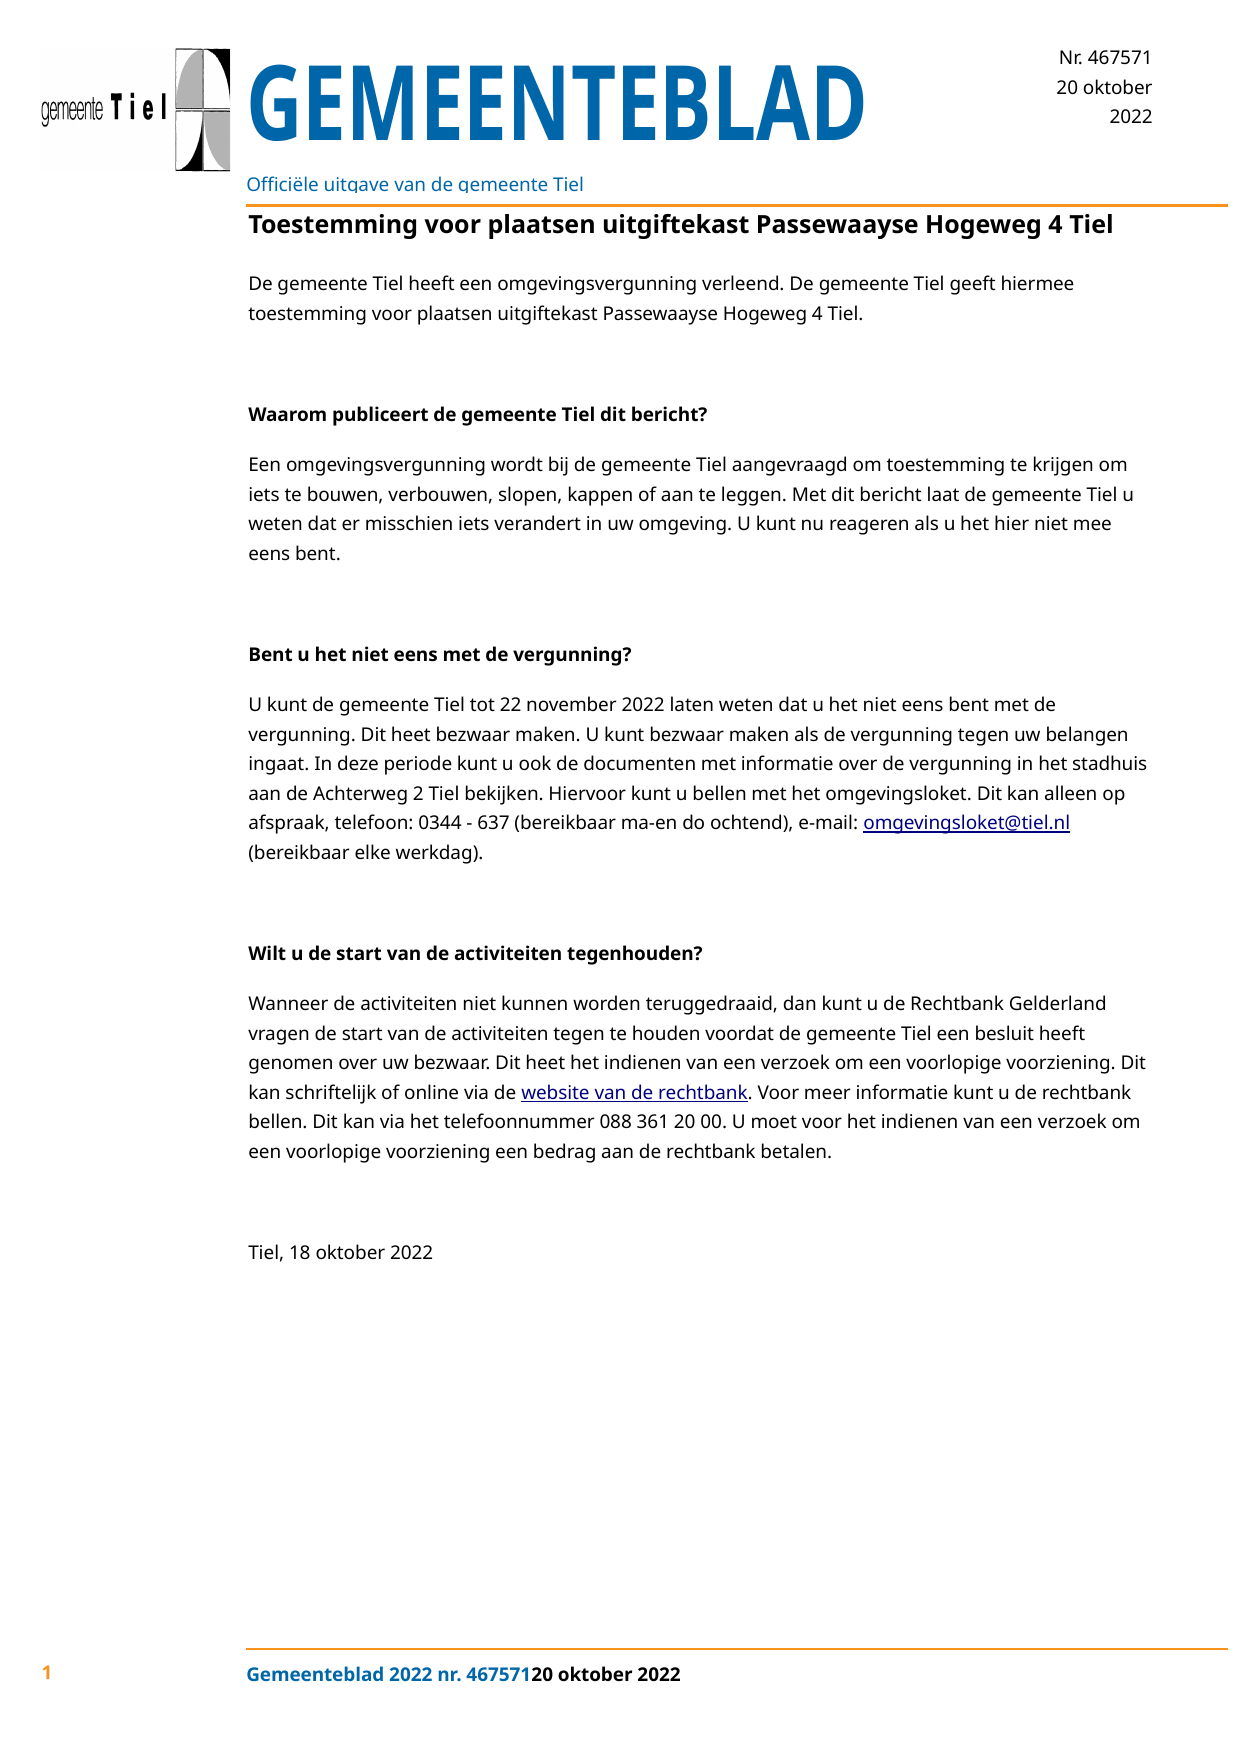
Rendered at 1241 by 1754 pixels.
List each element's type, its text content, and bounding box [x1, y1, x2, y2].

text Wilt u de start van de activiteiten tegenhouden? [248, 940, 1152, 966]
text U kunt de gemeente Tiel tot 22 november 2022 laten weten dat u het niet eens bent met de vergunning. Dit heet bezwaar maken. U kunt bezwaar maken als de vergunning tegen uw belangen ingaat. In deze periode kunt u ook de documenten met informatie over de vergunning in het stadhuis aan de Achterweg 2 Tiel bekijken. Hiervoor kunt u bellen met het omgevingsloket. Dit kan alleen op afspraak, telefoon: 0344 - 637 (bereikbaar ma-en do ochtend), e-mail: omgevingsloket@tiel.nl (bereikbaar elke werkdag). [248, 691, 1152, 865]
text Wanneer de activiteiten niet kunnen worden teruggedraaid, dan kunt u de Rechtbank Gelderland vragen de start van de activiteiten tegen te houden voordat de gemeente Tiel een besluit heeft genomen over uw bezwaar. Dit heet het indienen van een verzoek om een voorlopige voorziening. Dit kan schriftelijk of online via de website van de rechtbank. Voor meer informatie kunt u de rechtbank bellen. Dit kan via het telefoonnummer 088 361 20 00. U moet voor het indienen van een verzoek om een voorlopige voorziening een bedrag aan de rechtbank betalen. [248, 990, 1152, 1164]
text Toestemming voor plaatsen uitgiftekast Passewaayse Hogeweg 4 Tiel [248, 207, 1152, 241]
text Bent u het niet eens met de vergunning? [248, 641, 1152, 666]
text Waarom publiceert de gemeente Tiel dit bericht? [248, 401, 1152, 426]
text Een omgevingsvergunning wordt bij de gemeente Tiel aangevraagd om toestemming te krijgen om iets te bouwen, verbouwen, slopen, kappen of aan te leggen. Met dit bericht laat de gemeente Tiel u weten dat er misschien iets verandert in uw omgeving. U kunt nu reageren als u het hier niet mee eens bent. [248, 451, 1152, 566]
text Tiel, 18 oktober 2022 [248, 1239, 1152, 1265]
text De gemeente Tiel heeft een omgevingsvergunning verleend. De gemeente Tiel geeft hiermee toestemming voor plaatsen uitgiftekast Passewaayse Hogeweg 4 Tiel. [248, 270, 1152, 326]
picture [41, 47, 231, 172]
